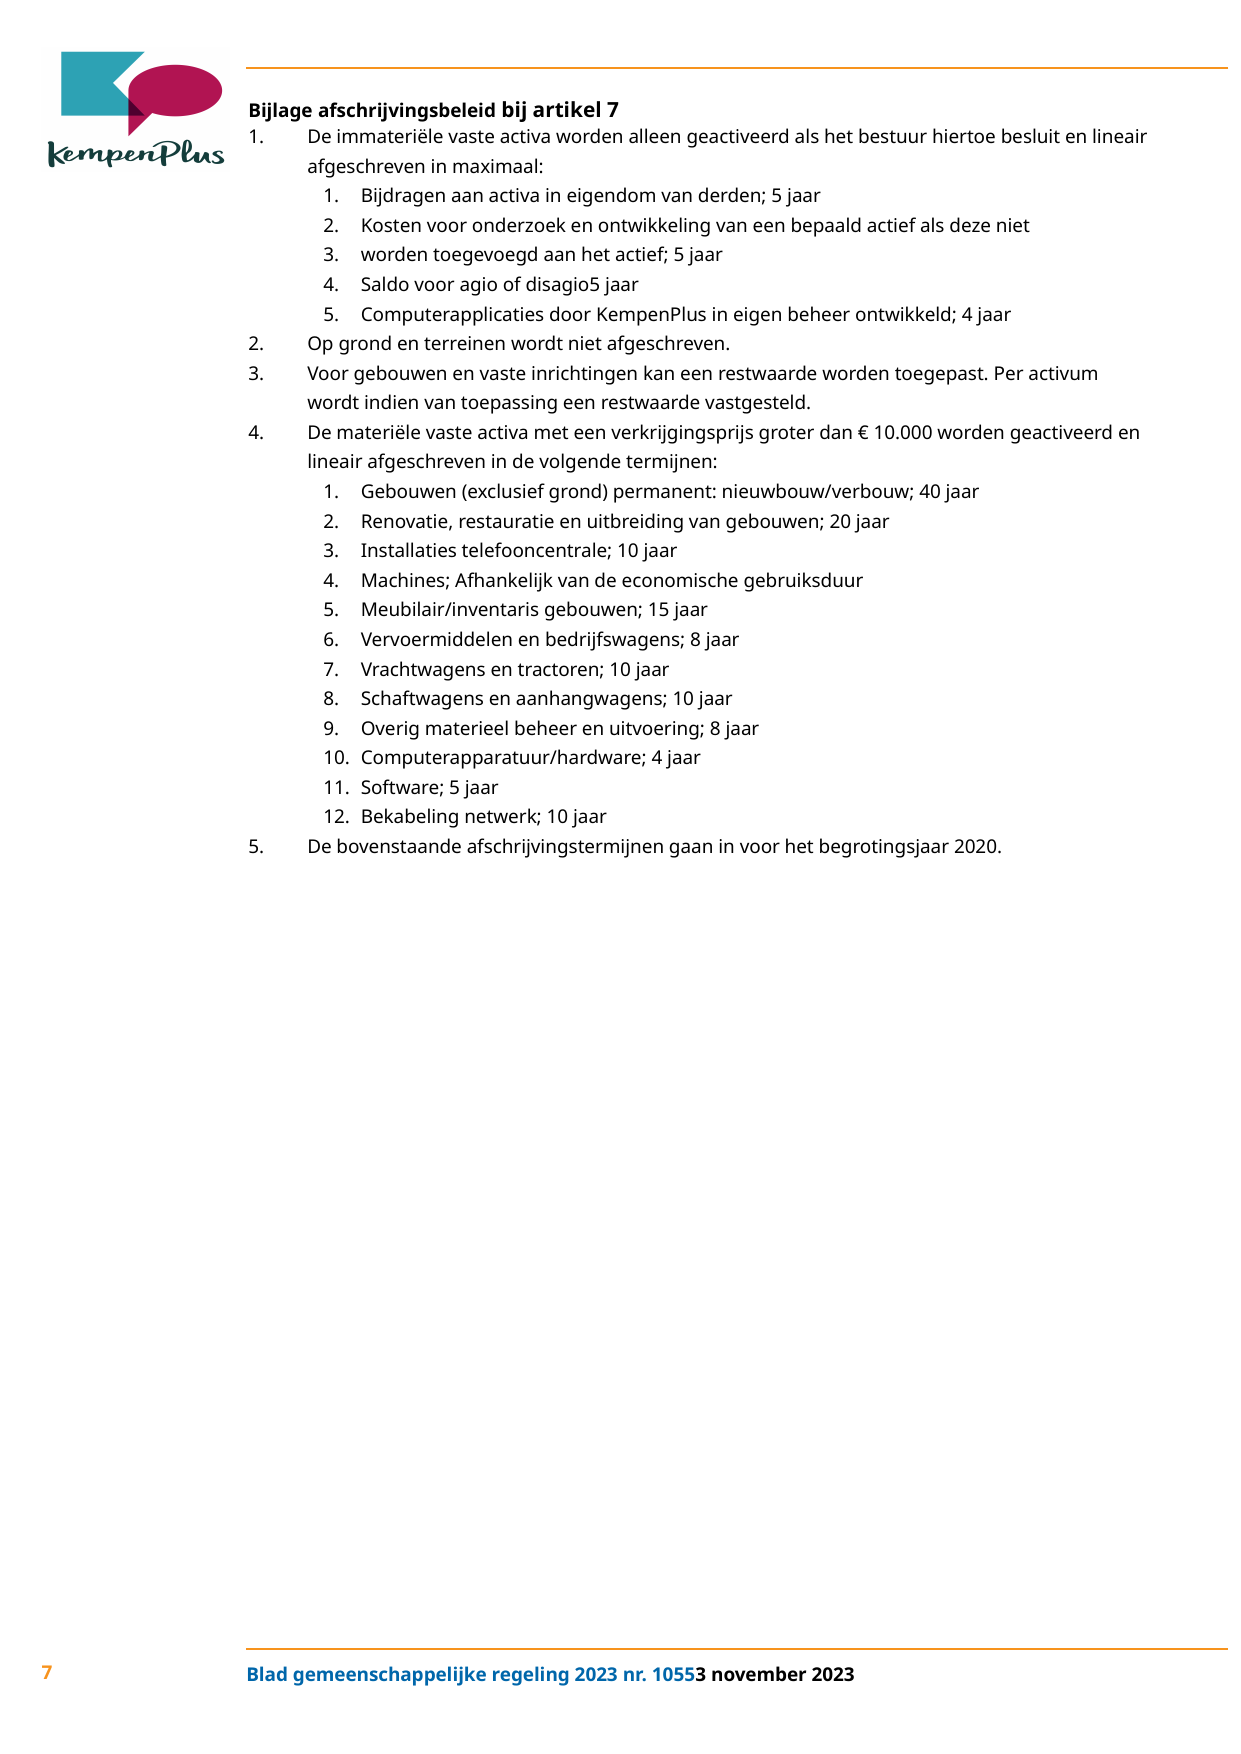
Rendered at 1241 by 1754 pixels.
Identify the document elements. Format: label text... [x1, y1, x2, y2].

list Bekabeling netwerk; 10 jaar [323, 804, 1152, 829]
list De bovenstaande afschrijvingstermijnen gaan in voor het begrotingsjaar 2020. [248, 833, 1152, 859]
list De materiële vaste activa met een verkrijgingsprijs groter dan € 10.000 worden geactiveerd en lineair afgeschreven in de volgende termijnen: [248, 419, 1152, 474]
picture [41, 47, 231, 172]
list Software; 5 jaar [323, 774, 1152, 800]
list Meubilair/inventaris gebouwen; 15 jaar [323, 597, 1152, 622]
list Schaftwagens en aanhangwagens; 10 jaar [323, 685, 1152, 711]
list Voor gebouwen en vaste inrichtingen kan een restwaarde worden toegepast. Per activum wordt indien van toepassing een restwaarde vastgesteld. [248, 360, 1152, 415]
list De immateriële vaste activa worden alleen geactiveerd als het bestuur hiertoe besluit en lineair afgeschreven in maximaal: [248, 123, 1152, 179]
list Gebouwen (exclusief grond) permanent: nieuwbouw/verbouw; 40 jaar [323, 478, 1152, 504]
list Kosten voor onderzoek en ontwikkeling van een bepaald actief als deze niet [323, 212, 1152, 238]
list Computerapparatuur/hardware; 4 jaar [323, 744, 1152, 770]
list Vrachtwagens en tractoren; 10 jaar [323, 656, 1152, 682]
list Overig materieel beheer en uitvoering; 8 jaar [323, 715, 1152, 741]
list worden toegevoegd aan het actief; 5 jaar [323, 242, 1152, 267]
text Bijlage afschrijvingsbeleid bij artikel 7 [248, 95, 1152, 123]
list Bijdragen aan activa in eigendom van derden; 5 jaar [323, 182, 1152, 208]
list Installaties telefooncentrale; 10 jaar [323, 537, 1152, 563]
list Op grond en terreinen wordt niet afgeschreven. [248, 330, 1152, 356]
list Renovatie, restauratie en uitbreiding van gebouwen; 20 jaar [323, 508, 1152, 534]
list Vervoermiddelen en bedrijfswagens; 8 jaar [323, 626, 1152, 652]
list Computerapplicaties door KempenPlus in eigen beheer ontwikkeld; 4 jaar [323, 301, 1152, 327]
list Saldo voor agio of disagio5 jaar [323, 271, 1152, 297]
list Machines; Afhankelijk van de economische gebruiksduur [323, 567, 1152, 593]
